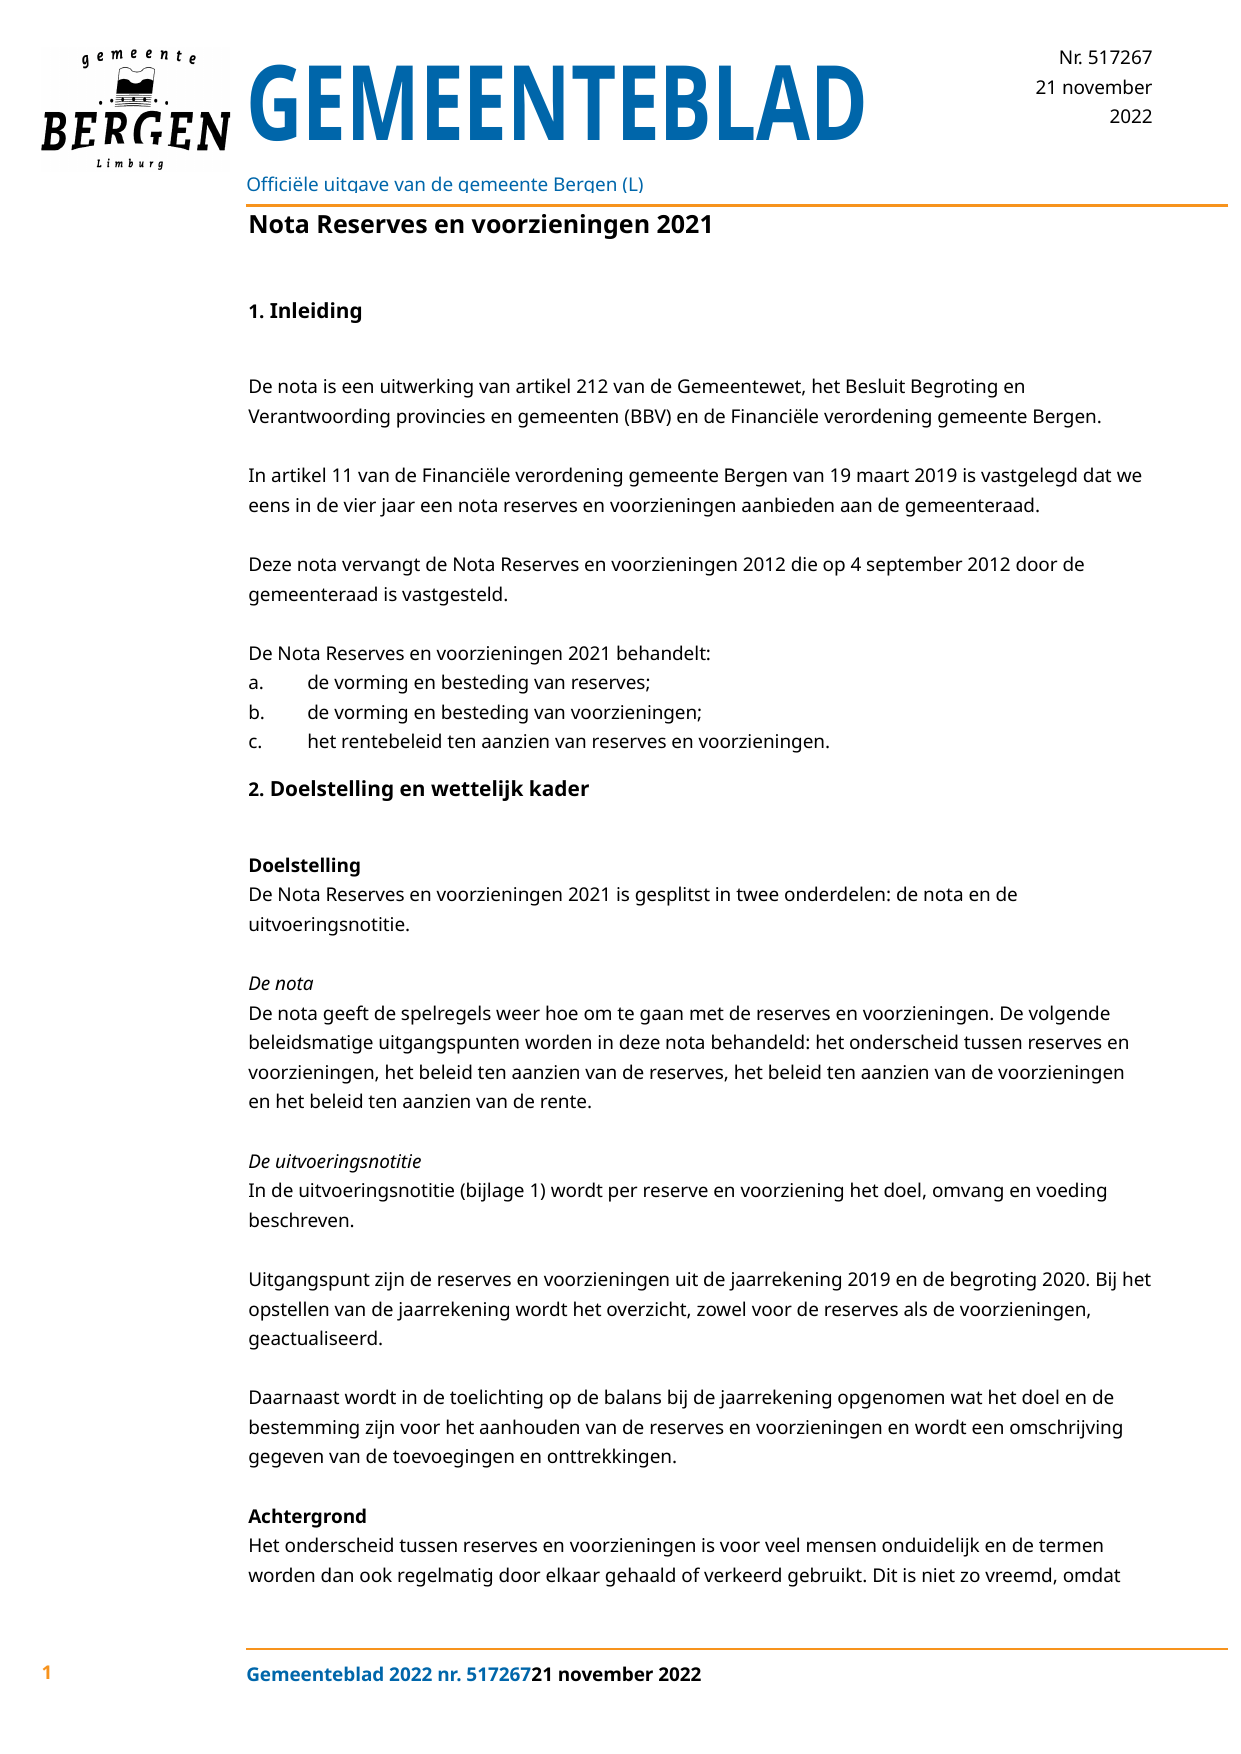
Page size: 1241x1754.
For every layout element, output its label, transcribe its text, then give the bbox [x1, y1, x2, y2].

list de vorming en besteding van voorzieningen; [248, 699, 1152, 725]
list het rentebeleid ten aanzien van reserves en voorzieningen. [248, 729, 1152, 754]
text Uitgangspunt zijn de reserves en voorzieningen uit de jaarrekening 2019 en de begroting 2020. Bij het opstellen van de jaarrekening wordt het overzicht, zowel voor de reserves als de voorzieningen, geactualiseerd. [248, 1266, 1152, 1351]
text 1. Inleiding [248, 296, 1152, 324]
text De nota [248, 970, 1152, 996]
text De nota is een uitwerking van artikel 212 van de Gemeentewet, het Besluit Begroting en Verantwoording provincies en gemeenten (BBV) en de Financiële verordening gemeente Bergen. [248, 374, 1152, 429]
text Deze nota vervangt de Nota Reserves en voorzieningen 2012 die op 4 september 2012 door de gemeenteraad is vastgesteld. [248, 551, 1152, 607]
text De Nota Reserves en voorzieningen 2021 behandelt: [248, 640, 1152, 666]
text De uitvoeringsnotitie [248, 1148, 1152, 1174]
text Daarnaast wordt in de toelichting op de balans bij de jaarrekening opgenomen wat het doel en de bestemming zijn voor het aanhouden van de reserves en voorzieningen en wordt een omschrijving gegeven van de toevoegingen en onttrekkingen. [248, 1384, 1152, 1469]
picture [41, 47, 231, 172]
text In de uitvoeringsnotitie (bijlage 1) wordt per reserve en voorziening het doel, omvang en voeding beschreven. [248, 1177, 1152, 1233]
text 2. Doelstelling en wettelijk kader [248, 774, 1152, 803]
text De nota geeft de spelregels weer hoe om te gaan met de reserves en voorzieningen. De volgende beleidsmatige uitgangspunten worden in deze nota behandeld: het onderscheid tussen reserves en voorzieningen, het beleid ten aanzien van de reserves, het beleid ten aanzien van de voorzieningen en het beleid ten aanzien van de rente. [248, 1000, 1152, 1114]
text De Nota Reserves en voorzieningen 2021 is gesplitst in twee onderdelen: de nota en de uitvoeringsnotitie. [248, 882, 1152, 937]
text Doelstelling [248, 852, 1152, 878]
text Achtergrond [248, 1503, 1152, 1529]
list de vorming en besteding van reserves; [248, 669, 1152, 695]
text Nota Reserves en voorzieningen 2021 [248, 207, 1152, 241]
text Het onderscheid tussen reserves en voorzieningen is voor veel mensen onduidelijk en de termen worden dan ook regelmatig door elkaar gehaald of verkeerd gebruikt. Dit is niet zo vreemd, omdat [248, 1532, 1152, 1588]
text In artikel 11 van de Financiële verordening gemeente Bergen van 19 maart 2019 is vastgelegd dat we eens in de vier jaar een nota reserves en voorzieningen aanbieden aan de gemeenteraad. [248, 462, 1152, 518]
